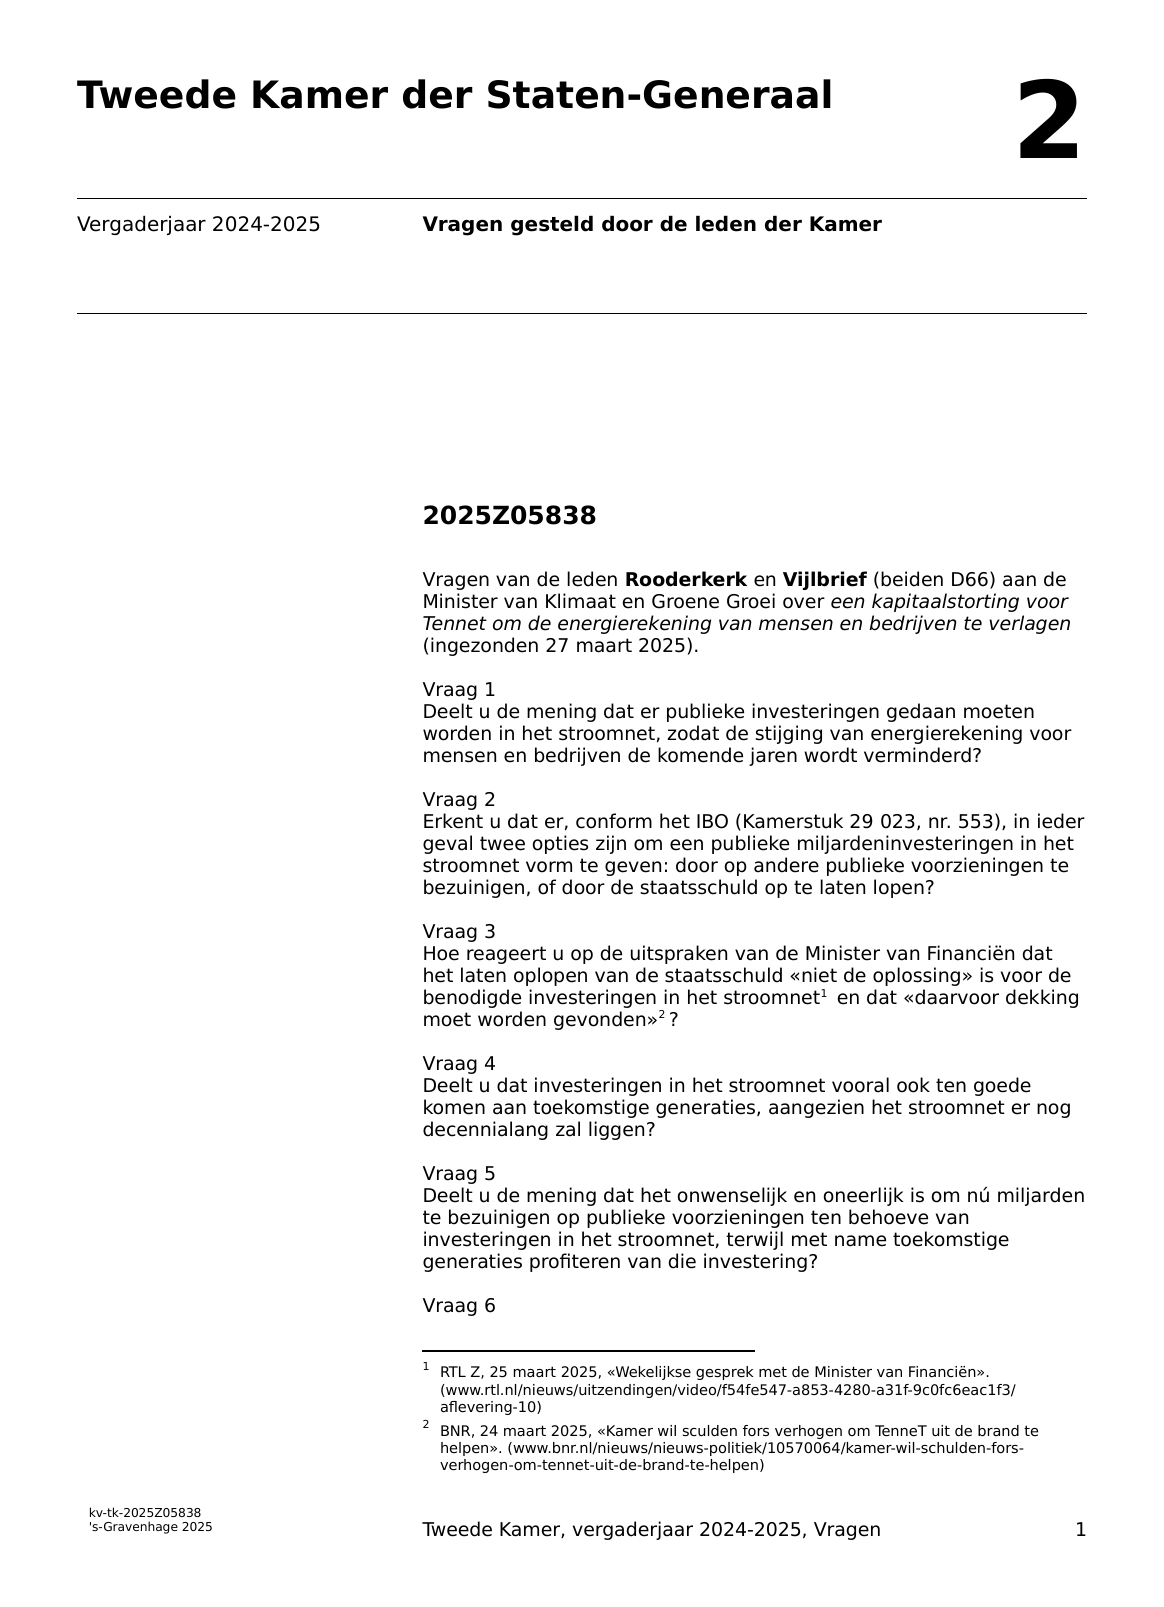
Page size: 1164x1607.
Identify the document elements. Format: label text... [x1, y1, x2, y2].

table_header Tweede Kamer der Staten-Generaal [77, 59, 886, 198]
table_cell Vragen gesteld door de leden der Kamer [422, 199, 1087, 313]
text Deelt u de mening dat het onwenselijk en oneerlijk is om nú miljarden te bezuinigen op publieke voorzieningen ten behoeve van investeringen in het stroomnet, terwijl met name toekomstige generaties profiteren van die investering? [422, 1185, 1087, 1273]
text Vraag 2 [422, 789, 1087, 811]
text kv-tk-2025Z05838 [88, 1506, 323, 1520]
text Vraag 1 [422, 679, 1087, 701]
text Deelt u dat investeringen in het stroomnet vooral ook ten goede komen aan toekomstige generaties, aangezien het stroomnet er nog decennialang zal liggen? [422, 1075, 1087, 1141]
text Erkent u dat er, conform het IBO (Kamerstuk 29 023, nr. 553), in ieder geval twee opties zijn om een publieke miljardeninvesteringen in het stroomnet vorm te geven: door op andere publieke voorzieningen te bezuinigen, of door de staatsschuld op te laten lopen? [422, 811, 1087, 899]
text Hoe reageert u op de uitspraken van de Minister van Financiën dat het laten oplopen van de staatsschuld «niet de oplossing» is voor de benodigde investeringen in het stroomnet en dat «daarvoor dekking moet worden gevonden»? [422, 943, 1087, 1031]
text RTL Z, 25 maart 2025, «Wekelijkse gesprek met de Minister van Financiën». (www.rtl.nl/nieuws/uitzendingen/video/f54fe547-a853-4280-a31f-9c0fc6eac1f3/aflevering-10) [422, 1360, 1087, 1416]
text 's-Gravenhage 2025 [88, 1520, 323, 1534]
text Vraag 6 [422, 1295, 1087, 1317]
text Deelt u de mening dat er publieke investeringen gedaan moeten worden in het stroomnet, zodat de stijging van energierekening voor mensen en bedrijven de komende jaren wordt verminderd? [422, 701, 1087, 767]
text Vraag 3 [422, 921, 1087, 943]
table_header 2 [886, 59, 1087, 198]
text Vraag 4 [422, 1053, 1087, 1075]
table_cell Vergaderjaar 2024-2025 [77, 199, 422, 313]
text 2025Z05838 [422, 501, 1087, 531]
text Vragen van de leden Rooderkerk en Vijlbrief (beiden D66) aan de Minister van Klimaat en Groene Groei over een kapitaalstorting voor Tennet om de energierekening van mensen en bedrijven te verlagen (ingezonden 27 maart 2025). [422, 569, 1087, 657]
text Vraag 5 [422, 1163, 1087, 1185]
text BNR, 24 maart 2025, «Kamer wil sculden fors verhogen om TenneT uit de brand te helpen». (www.bnr.nl/nieuws/nieuws-politiek/10570064/kamer-wil-schulden-fors-verhogen-om-tennet-uit-de-brand-te-helpen) [422, 1418, 1087, 1474]
